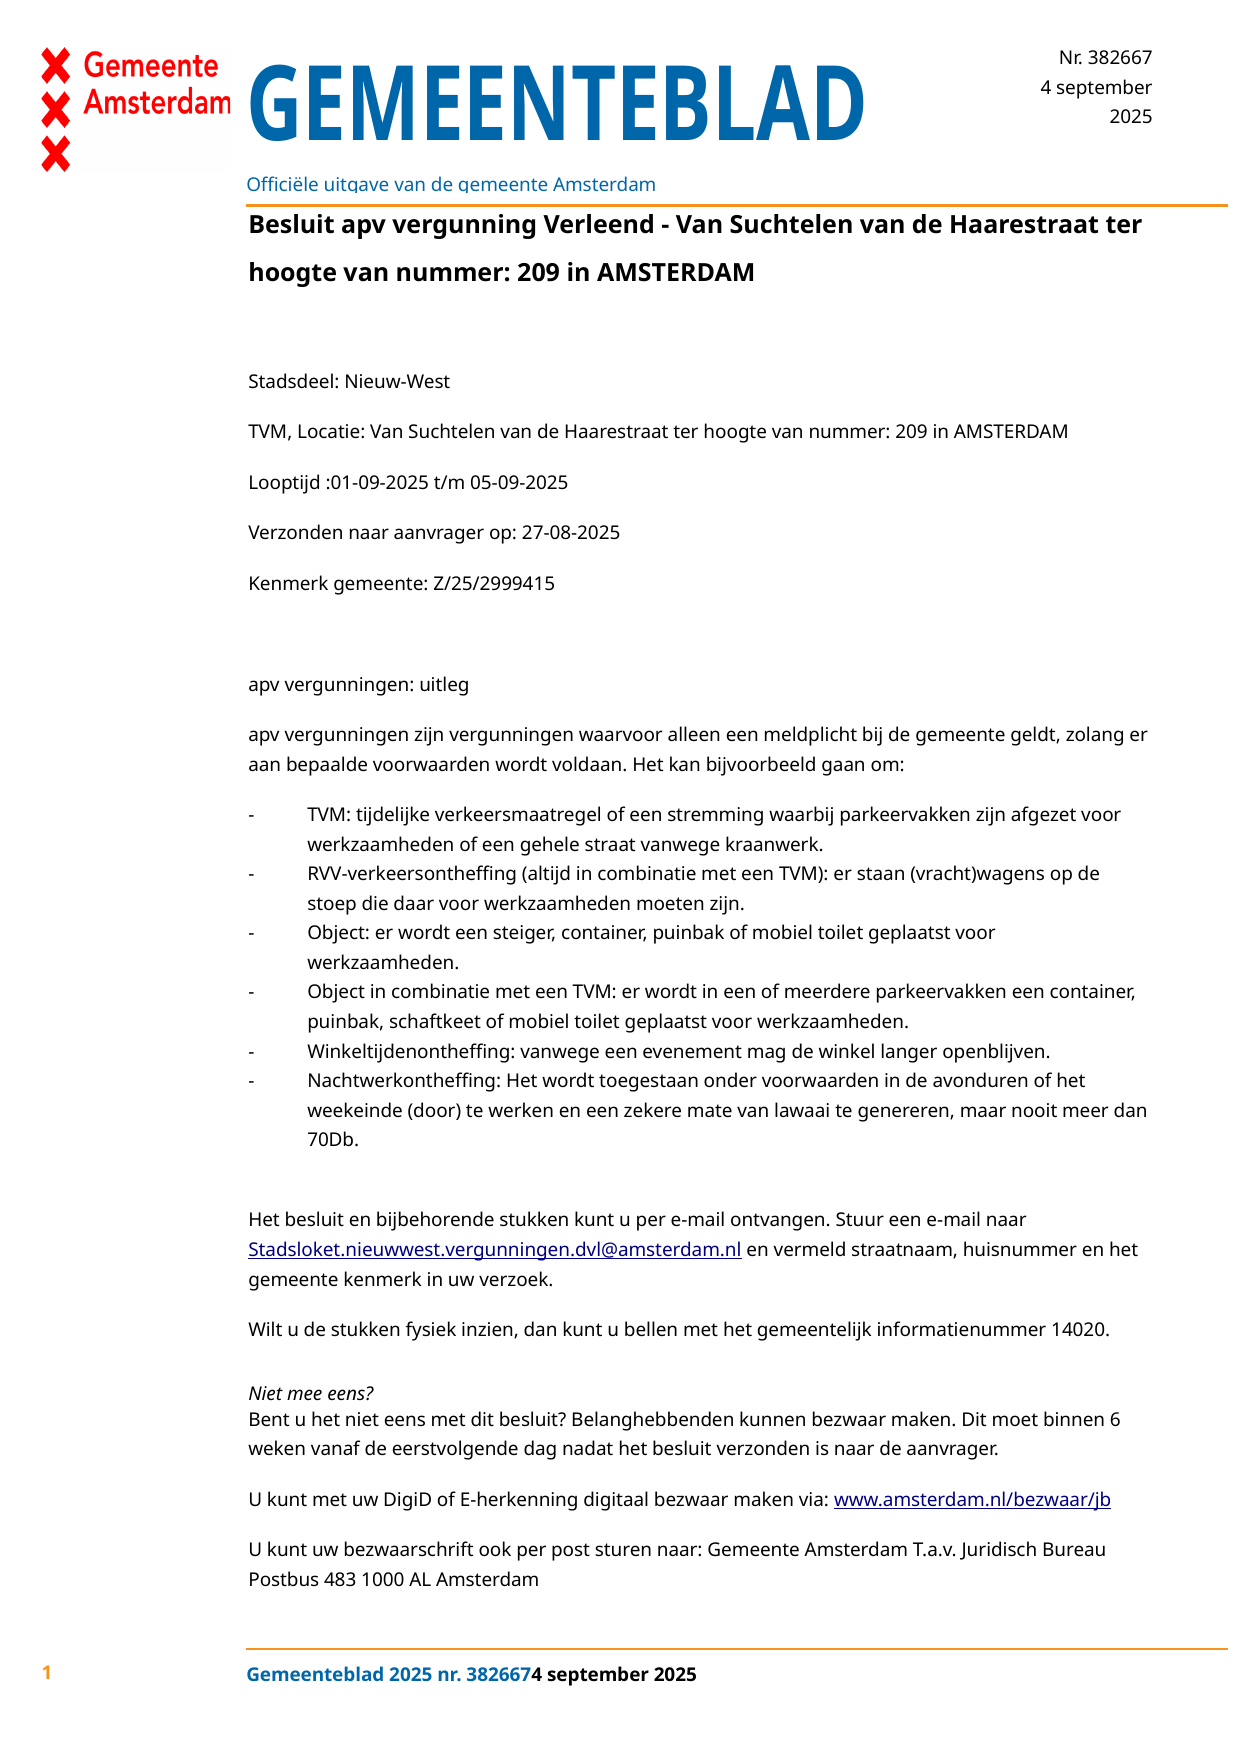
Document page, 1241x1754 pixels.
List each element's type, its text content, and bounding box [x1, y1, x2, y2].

picture [41, 47, 231, 172]
text apv vergunningen zijn vergunningen waarvoor alleen een meldplicht bij de gemeente geldt, zolang er aan bepaalde voorwaarden wordt voldaan. Het kan bijvoorbeeld gaan om: [248, 721, 1152, 777]
list Nachtwerkontheffing: Het wordt toegestaan onder voorwaarden in de avonduren of het weekeinde (door) te werken en een zekere mate van lawaai te genereren, maar nooit meer dan 70Db. [248, 1067, 1152, 1152]
text Kenmerk gemeente: Z/25/2999415 [248, 570, 1152, 596]
text Looptijd :01-09-2025 t/m 05-09-2025 [248, 469, 1152, 495]
text Bent u het niet eens met dit besluit? Belanghebbenden kunnen bezwaar maken. Dit moet binnen 6 weken vanaf de eerstvolgende dag nadat het besluit verzonden is naar de aanvrager. [248, 1406, 1152, 1461]
text TVM, Locatie: Van Suchtelen van de Haarestraat ter hoogte van nummer: 209 in AMSTERDAM [248, 419, 1152, 444]
list Winkeltijdenontheffing: vanwege een evenement mag de winkel langer openblijven. [248, 1038, 1152, 1064]
text Verzonden naar aanvrager op: 27-08-2025 [248, 519, 1152, 545]
list RVV-verkeersontheffing (altijd in combinatie met een TVM): er staan (vracht)wagens op de stoep die daar voor werkzaamheden moeten zijn. [248, 860, 1152, 916]
list Object in combinatie met een TVM: er wordt in een of meerdere parkeervakken een container, puinbak, schaftkeet of mobiel toilet geplaatst voor werkzaamheden. [248, 979, 1152, 1034]
text apv vergunningen: uitleg [248, 671, 1152, 697]
list Object: er wordt een steiger, container, puinbak of mobiel toilet geplaatst voor werkzaamheden. [248, 919, 1152, 975]
text Stadsdeel: Nieuw-West [248, 368, 1152, 394]
text U kunt met uw DigiD of E-herkenning digitaal bezwaar maken via: www.amsterdam.nl/bezwaar/jb [248, 1486, 1152, 1512]
text Besluit apv vergunning Verleend - Van Suchtelen van de Haarestraat ter hoogte van nummer: 209 in AMSTERDAM [248, 207, 1152, 288]
text Wilt u de stukken fysiek inzien, dan kunt u bellen met het gemeentelijk informatienummer 14020. [248, 1316, 1152, 1342]
text Niet mee eens? [248, 1380, 1152, 1406]
text U kunt uw bezwaarschrift ook per post sturen naar: Gemeente Amsterdam T.a.v. Juridisch Bureau Postbus 483 1000 AL Amsterdam [248, 1536, 1152, 1592]
list TVM: tijdelijke verkeersmaatregel of een stremming waarbij parkeervakken zijn afgezet voor werkzaamheden of een gehele straat vanwege kraanwerk. [248, 801, 1152, 857]
text Het besluit en bijbehorende stukken kunt u per e-mail ontvangen. Stuur een e-mail naar Stadsloket.nieuwwest.vergunningen.dvl@amsterdam.nl en vermeld straatnaam, huisnummer en het gemeente kenmerk in uw verzoek. [248, 1207, 1152, 1292]
